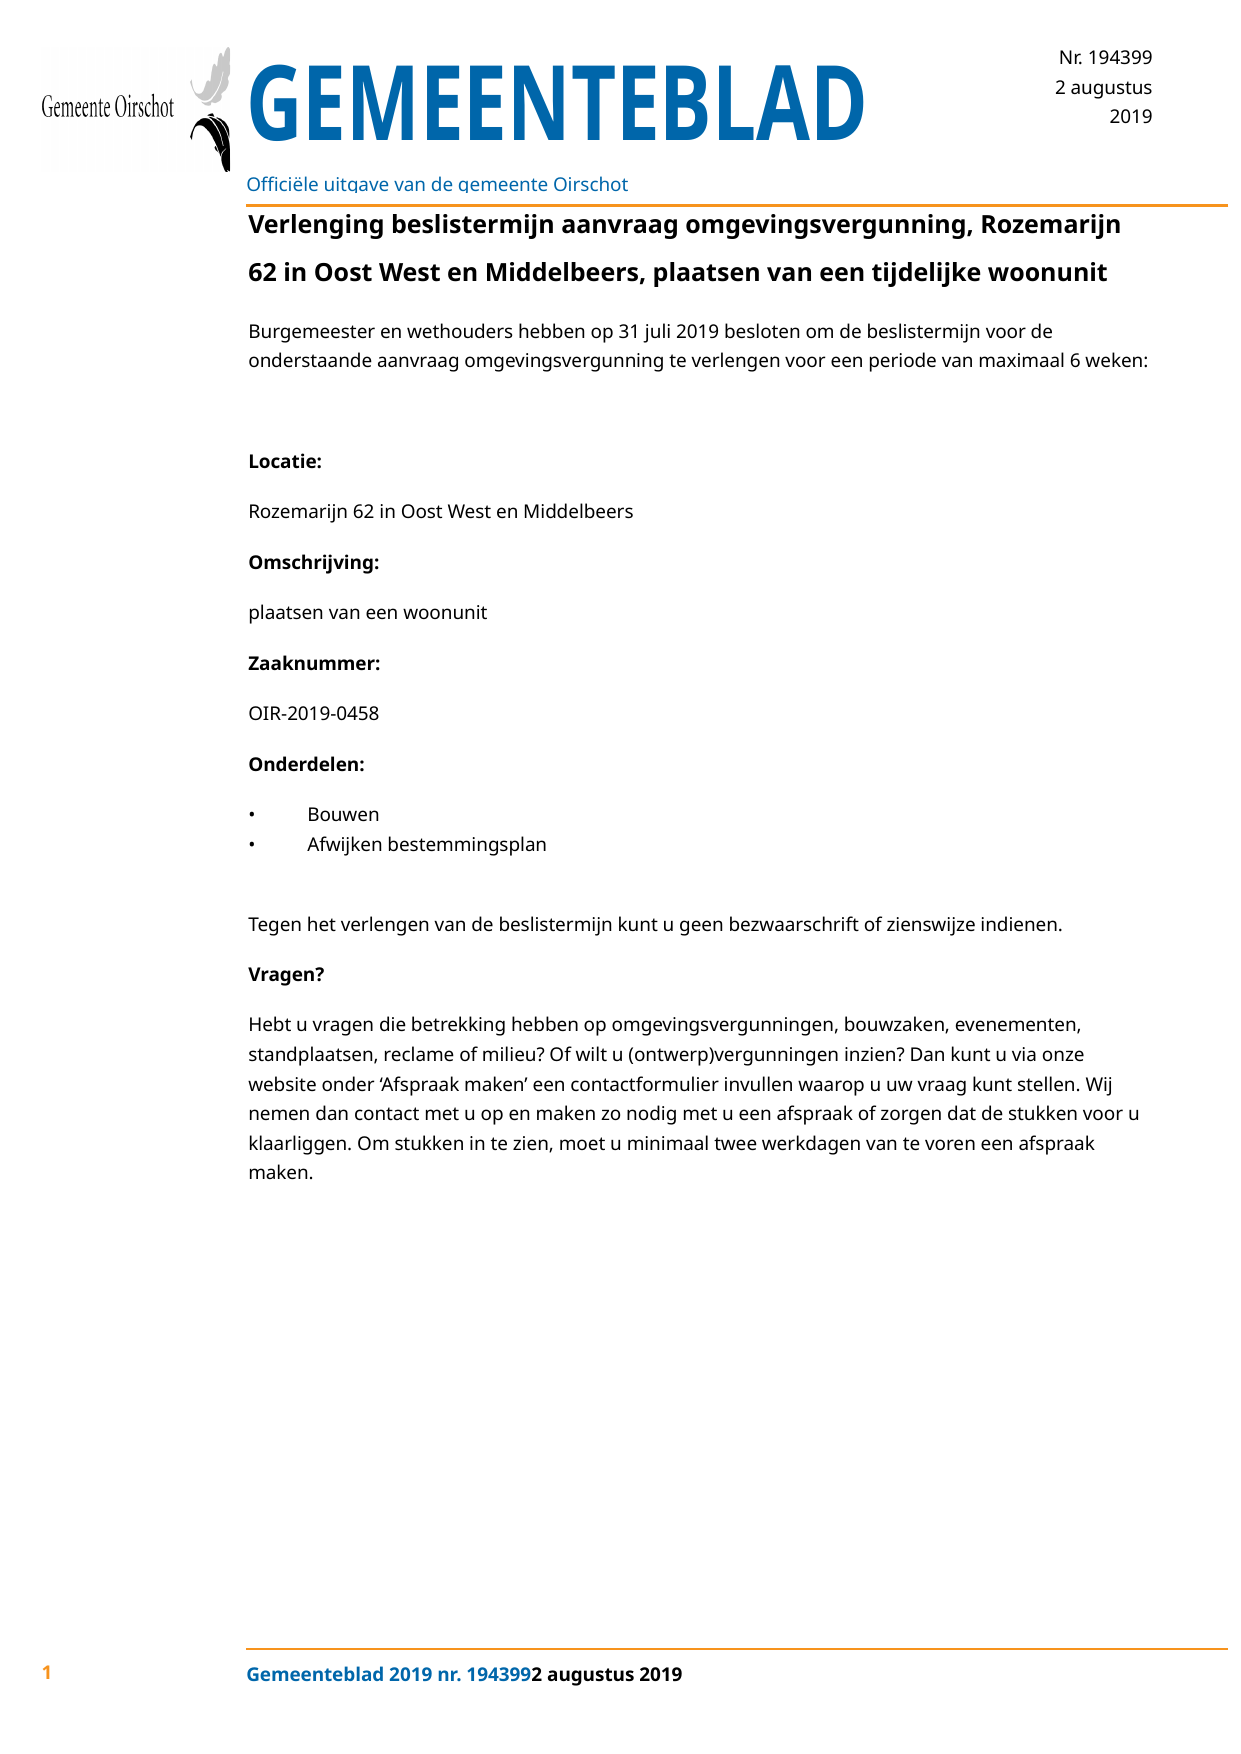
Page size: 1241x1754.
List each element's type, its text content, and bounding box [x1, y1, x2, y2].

list Afwijken bestemmingsplan [248, 831, 1152, 857]
text Zaaknummer: [248, 650, 1152, 676]
text Tegen het verlengen van de beslistermijn kunt u geen bezwaarschrift of zienswijze indienen. [248, 911, 1152, 937]
text Locatie: [248, 448, 1152, 474]
text plaatsen van een woonunit [248, 599, 1152, 625]
text Vragen? [248, 961, 1152, 987]
text Hebt u vragen die betrekking hebben op omgevingsvergunningen, bouwzaken, evenementen, standplaatsen, reclame of milieu? Of wilt u (ontwerp)vergunningen inzien? Dan kunt u via onze website onder ‘Afspraak maken’ een contactformulier invullen waarop u uw vraag kunt stellen. Wij nemen dan contact met u op en maken zo nodig met u een afspraak of zorgen dat de stukken voor u klaarliggen. Om stukken in te zien, moet u minimaal twee werkdagen van te voren een afspraak maken. [248, 1012, 1152, 1185]
text OIR-2019-0458 [248, 700, 1152, 726]
text Rozemarijn 62 in Oost West en Middelbeers [248, 499, 1152, 524]
picture [41, 47, 231, 172]
text Verlenging beslistermijn aanvraag omgevingsvergunning, Rozemarijn 62 in Oost West en Middelbeers, plaatsen van een tijdelijke woonunit [248, 207, 1152, 288]
text Burgemeester en wethouders hebben op 31 juli 2019 besloten om de beslistermijn voor de onderstaande aanvraag omgevingsvergunning te verlengen voor een periode van maximaal 6 weken: [248, 318, 1152, 373]
text Onderdelen: [248, 751, 1152, 777]
text Omschrijving: [248, 549, 1152, 575]
list Bouwen [248, 801, 1152, 827]
